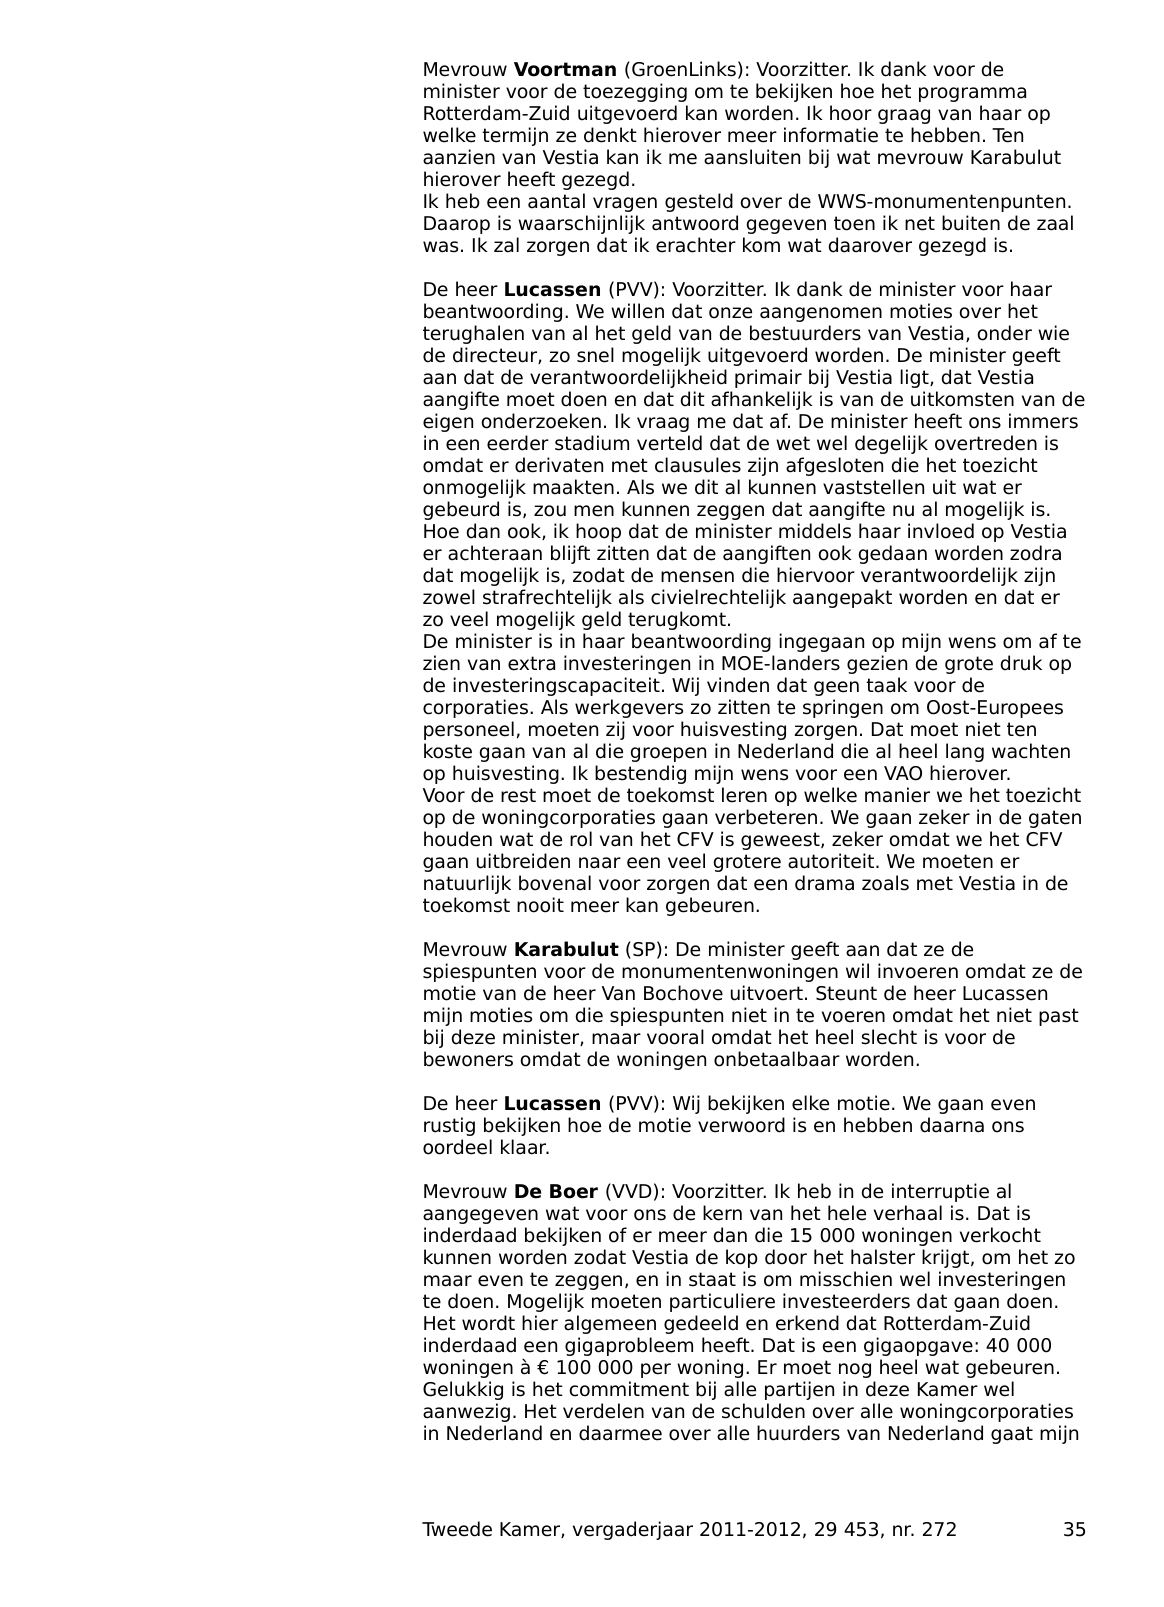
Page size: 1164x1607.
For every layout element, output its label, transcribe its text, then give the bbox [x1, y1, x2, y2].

text Voor de rest moet de toekomst leren op welke manier we het toezicht op de woningcorporaties gaan verbeteren. We gaan zeker in de gaten houden wat de rol van het CFV is geweest, zeker omdat we het CFV gaan uitbreiden naar een veel grotere autoriteit. We moeten er natuurlijk bovenal voor zorgen dat een drama zoals met Vestia in de toekomst nooit meer kan gebeuren. [422, 784, 1087, 916]
text Ik heb een aantal vragen gesteld over de WWS-monumentenpunten. Daarop is waarschijnlijk antwoord gegeven toen ik net buiten de zaal was. Ik zal zorgen dat ik erachter kom wat daarover gezegd is. [422, 191, 1087, 257]
text De heer Lucassen (PVV): Wij bekijken elke motie. We gaan even rustig bekijken hoe de motie verwoord is en hebben daarna ons oordeel klaar. [422, 1093, 1087, 1159]
text Mevrouw De Boer (VVD): Voorzitter. Ik heb in de interruptie al aangegeven wat voor ons de kern van het hele verhaal is. Dat is inderdaad bekijken of er meer dan die 15 000 woningen verkocht kunnen worden zodat Vestia de kop door het halster krijgt, om het zo maar even te zeggen, en in staat is om misschien wel investeringen te doen. Mogelijk moeten particuliere investeerders dat gaan doen. Het wordt hier algemeen gedeeld en erkend dat Rotterdam-Zuid inderdaad een gigaprobleem heeft. Dat is een gigaopgave: 40 000 woningen à € 100 000 per woning. Er moet nog heel wat gebeuren. Gelukkig is het commitment bij alle partijen in deze Kamer wel aanwezig. Het verdelen van de schulden over alle woningcorporaties in Nederland en daarmee over alle huurders van Nederland gaat mijn [422, 1181, 1087, 1444]
text De heer Lucassen (PVV): Voorzitter. Ik dank de minister voor haar beantwoording. We willen dat onze aangenomen moties over het terughalen van al het geld van de bestuurders van Vestia, onder wie de directeur, zo snel mogelijk uitgevoerd worden. De minister geeft aan dat de verantwoordelijkheid primair bij Vestia ligt, dat Vestia aangifte moet doen en dat dit afhankelijk is van de uitkomsten van de eigen onderzoeken. Ik vraag me dat af. De minister heeft ons immers in een eerder stadium verteld dat de wet wel degelijk overtreden is omdat er derivaten met clausules zijn afgesloten die het toezicht onmogelijk maakten. Als we dit al kunnen vaststellen uit wat er gebeurd is, zou men kunnen zeggen dat aangifte nu al mogelijk is. Hoe dan ook, ik hoop dat de minister middels haar invloed op Vestia er achteraan blijft zitten dat de aangiften ook gedaan worden zodra dat mogelijk is, zodat de mensen die hiervoor verantwoordelijk zijn zowel strafrechtelijk als civielrechtelijk aangepakt worden en dat er zo veel mogelijk geld terugkomt. [422, 279, 1087, 631]
text Mevrouw Voortman (GroenLinks): Voorzitter. Ik dank voor de minister voor de toezegging om te bekijken hoe het programma Rotterdam-Zuid uitgevoerd kan worden. Ik hoor graag van haar op welke termijn ze denkt hierover meer informatie te hebben. Ten aanzien van Vestia kan ik me aansluiten bij wat mevrouw Karabulut hierover heeft gezegd. [422, 59, 1087, 191]
text De minister is in haar beantwoording ingegaan op mijn wens om af te zien van extra investeringen in MOE-landers gezien de grote druk op de investeringscapaciteit. Wij vinden dat geen taak voor de corporaties. Als werkgevers zo zitten te springen om Oost-Europees personeel, moeten zij voor huisvesting zorgen. Dat moet niet ten koste gaan van al die groepen in Nederland die al heel lang wachten op huisvesting. Ik bestendig mijn wens voor een VAO hierover. [422, 631, 1087, 784]
text Mevrouw Karabulut (SP): De minister geeft aan dat ze de spiespunten voor de monumentenwoningen wil invoeren omdat ze de motie van de heer Van Bochove uitvoert. Steunt de heer Lucassen mijn moties om die spiespunten niet in te voeren omdat het niet past bij deze minister, maar vooral omdat het heel slecht is voor de bewoners omdat de woningen onbetaalbaar worden. [422, 939, 1087, 1071]
